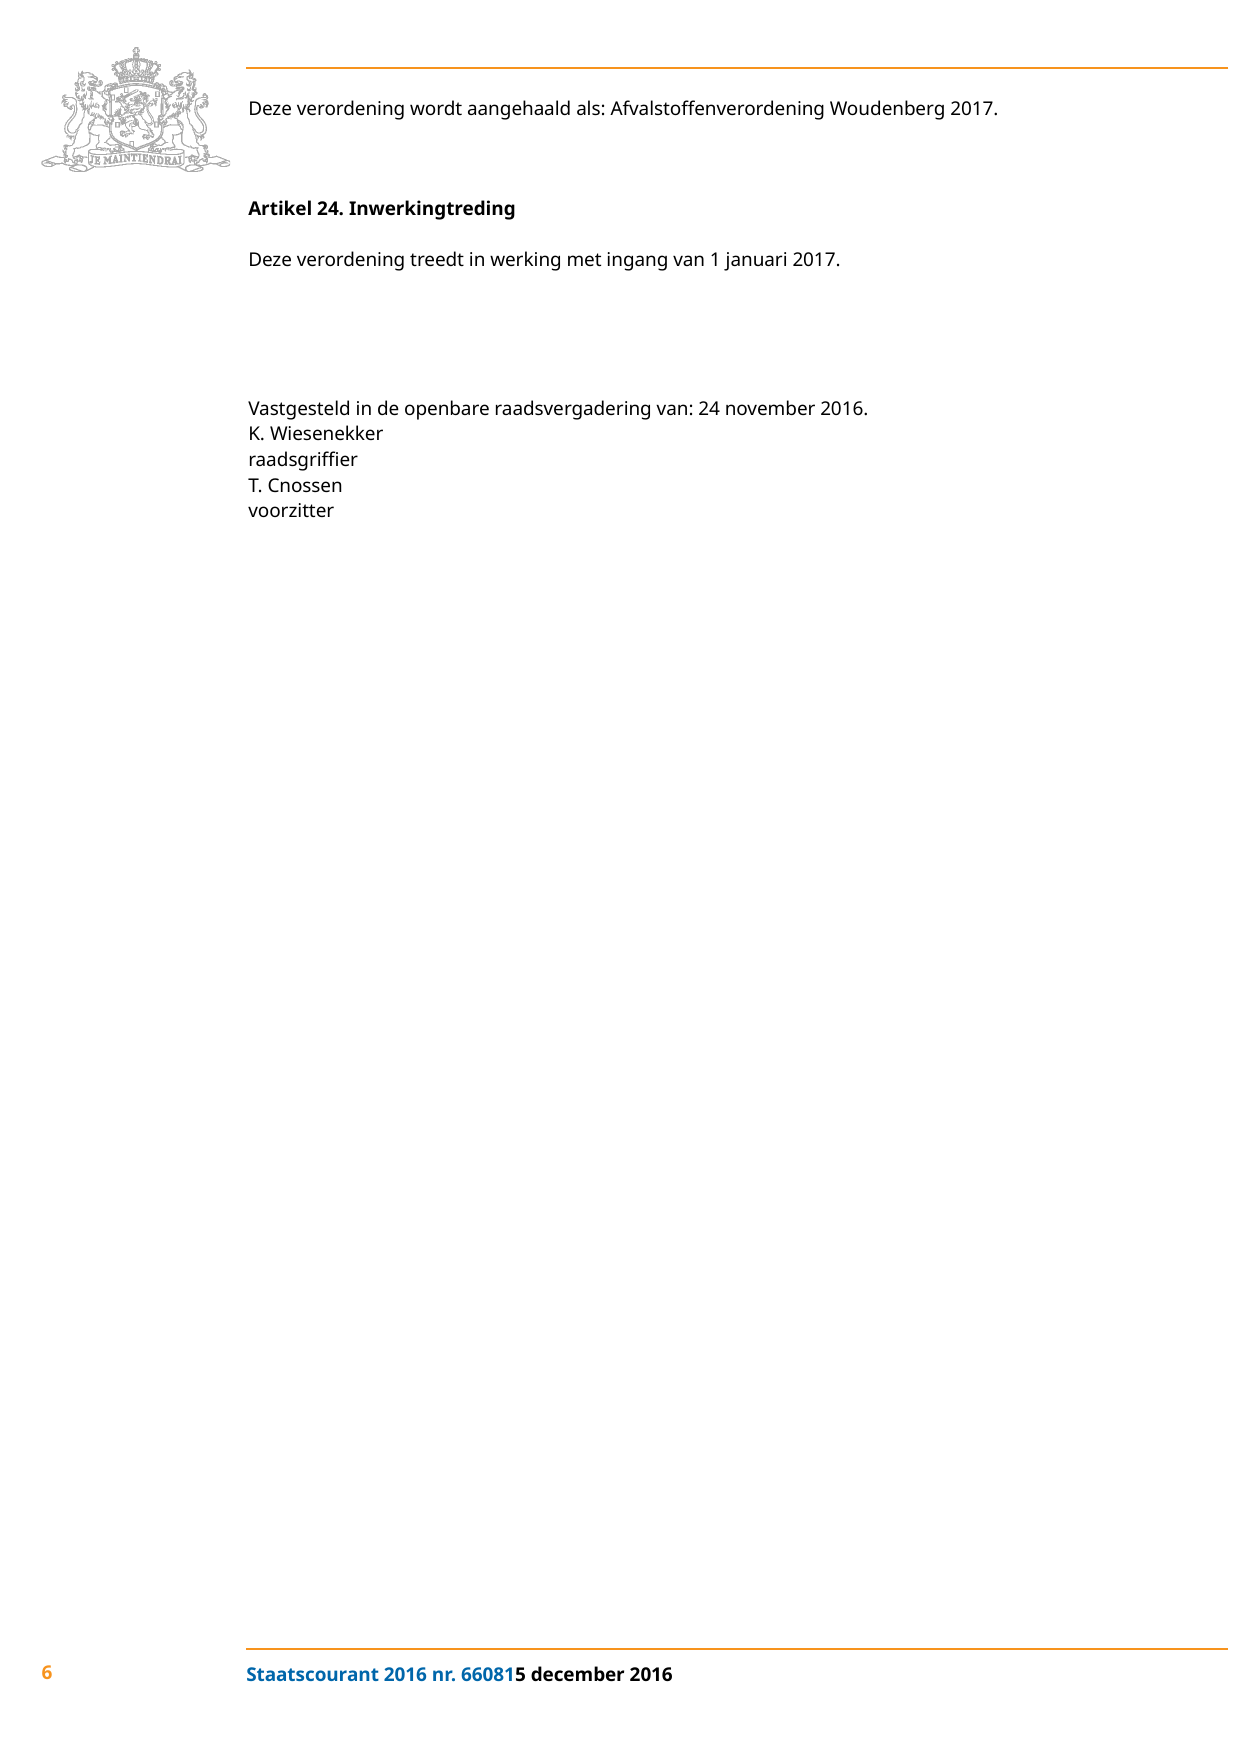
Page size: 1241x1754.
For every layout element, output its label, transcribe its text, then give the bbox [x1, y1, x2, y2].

text T. Cnossen [248, 472, 1152, 498]
picture [41, 47, 231, 172]
text raadsgriffier [248, 446, 1152, 472]
text voorzitter [248, 498, 1152, 523]
text Artikel 24. Inwerkingtreding [248, 196, 1152, 221]
text Deze verordening treedt in werking met ingang van 1 januari 2017. [248, 246, 1152, 272]
text K. Wiesenekker [248, 420, 1152, 446]
text Vastgesteld in de openbare raadsvergadering van: 24 november 2016. [248, 395, 1152, 420]
text Deze verordening wordt aangehaald als: Afvalstoffenverordening Woudenberg 2017. [248, 95, 1152, 121]
